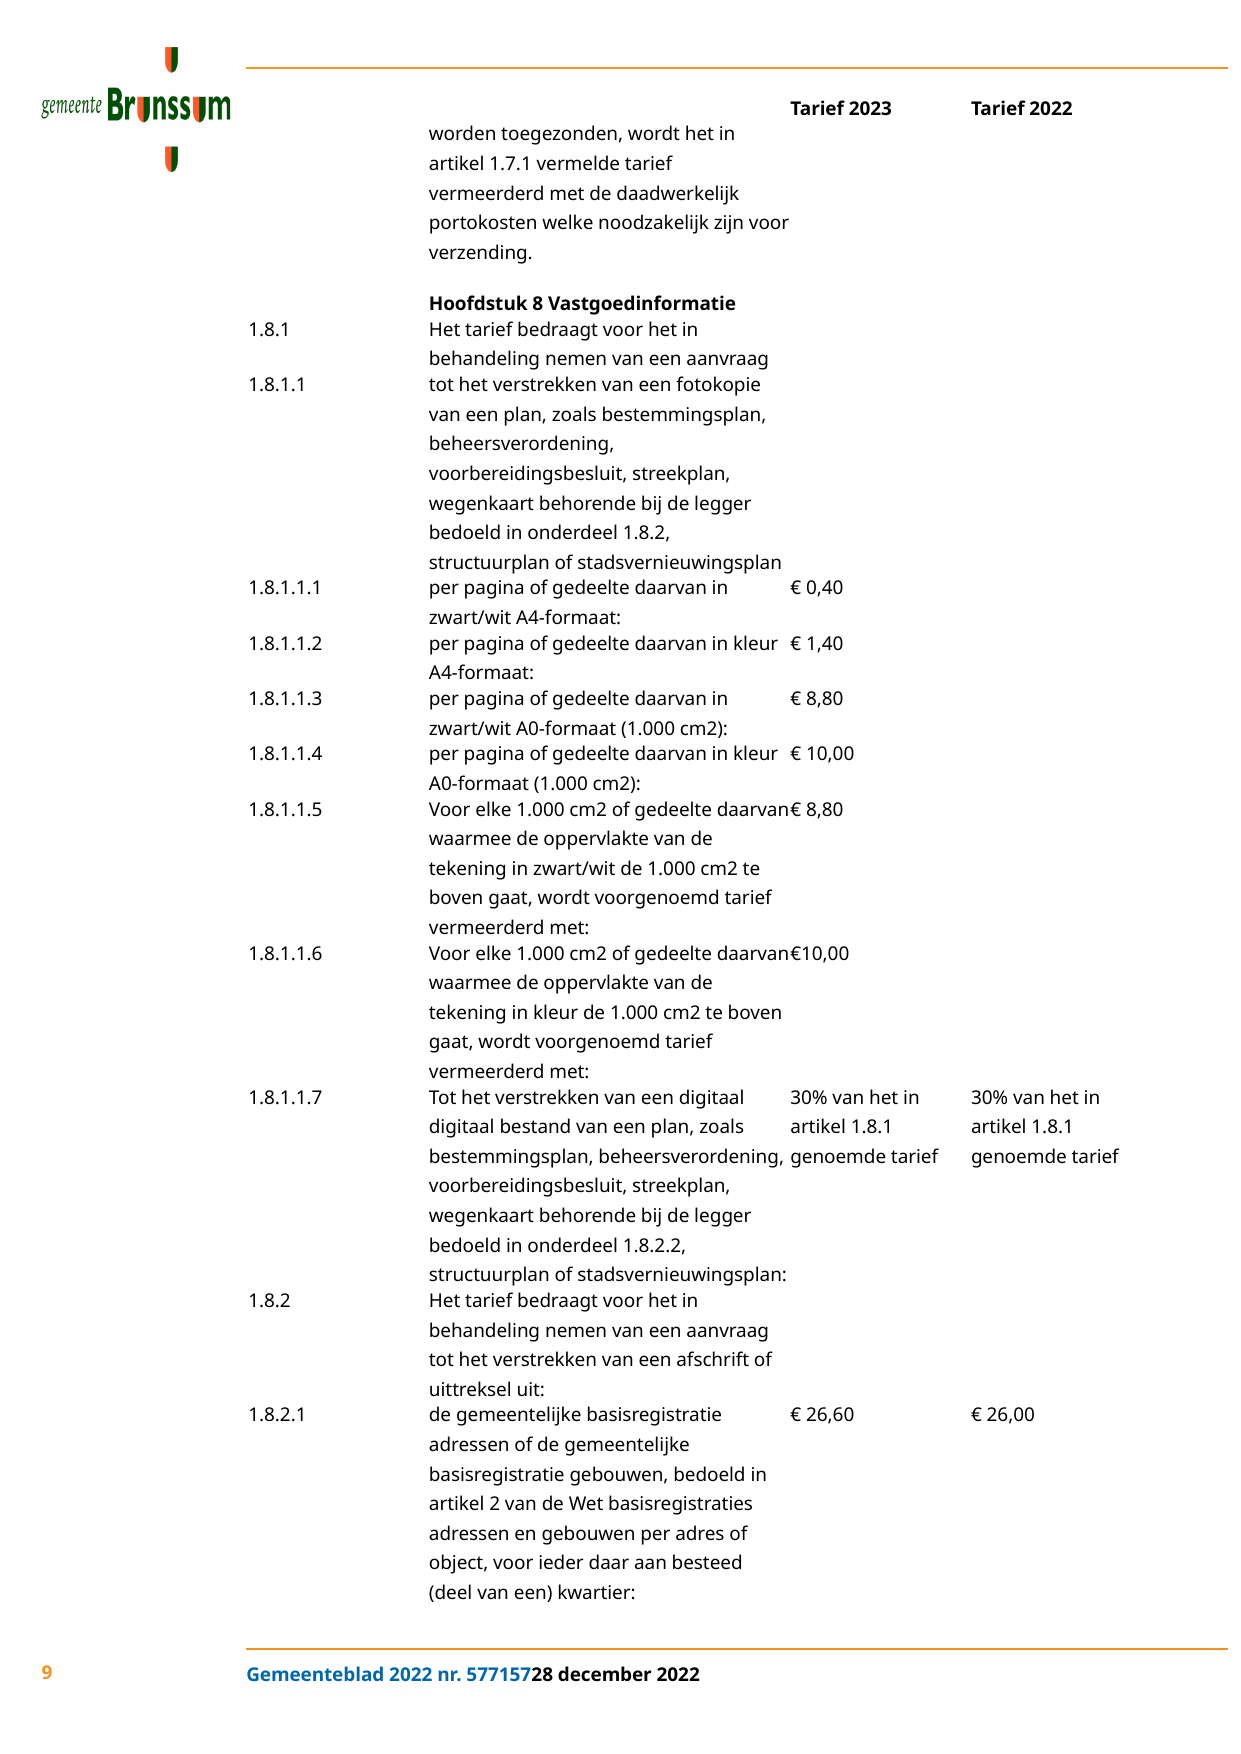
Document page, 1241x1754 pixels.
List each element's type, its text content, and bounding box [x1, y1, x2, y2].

table_header [429, 95, 790, 121]
picture [41, 47, 231, 172]
table_cell €10,00 [790, 940, 971, 1084]
table_cell Voor elke 1.000 cm2 of gedeelte daarvan waarmee de oppervlakte van de tekening in kleur de 1.000 cm2 te boven gaat, wordt voorgenoemd tarief vermeerderd met: [429, 940, 790, 1084]
table_cell 30% van het in artikel 1.8.1 genoemde tarief [971, 1084, 1152, 1287]
table_cell 1.8.1.1.6 [248, 940, 429, 1084]
table_cell € 0,40 [790, 575, 971, 630]
table_cell per pagina of gedeelte daarvan in kleur A4-formaat: [429, 630, 790, 685]
table_cell [790, 316, 971, 371]
table_cell [971, 121, 1152, 264]
table_cell € 8,80 [790, 685, 971, 741]
table_cell [790, 121, 971, 264]
table_cell [971, 796, 1152, 940]
table_cell [429, 265, 790, 290]
table_cell 1.8.1.1.1 [248, 575, 429, 630]
table_cell Tot het verstrekken van een digitaal digitaal bestand van een plan, zoals bestemmingsplan, beheersverordening, voorbereidingsbesluit, streekplan, wegenkaart behorende bij de legger bedoeld in onderdeel 1.8.2.2, structuurplan of stadsvernieuwingsplan: [429, 1084, 790, 1287]
table_cell [971, 316, 1152, 371]
table_cell [971, 741, 1152, 796]
table_cell Voor elke 1.000 cm2 of gedeelte daarvan waarmee de oppervlakte van de tekening in zwart/wit de 1.000 cm2 te boven gaat, wordt voorgenoemd tarief vermeerderd met: [429, 796, 790, 940]
table_header [248, 95, 429, 121]
table_cell [971, 575, 1152, 630]
table_cell Het tarief bedraagt voor het in behandeling nemen van een aanvraag [429, 316, 790, 371]
table_cell € 8,80 [790, 796, 971, 940]
table_cell Het tarief bedraagt voor het in behandeling nemen van een aanvraag tot het verstrekken van een afschrift of uittreksel uit: [429, 1287, 790, 1402]
table_cell [790, 371, 971, 574]
table_cell de gemeentelijke basisregistratie adressen of de gemeentelijke basisregistratie gebouwen, bedoeld in artikel 2 van de Wet basisregistraties adressen en gebouwen per adres of object, voor ieder daar aan besteed (deel van een) kwartier: [429, 1402, 790, 1605]
table_cell € 26,00 [971, 1402, 1152, 1605]
table_header Tarief 2023 [790, 95, 971, 121]
table_cell [971, 940, 1152, 1084]
table_cell [971, 685, 1152, 741]
table_header Tarief 2022 [971, 95, 1152, 121]
table_cell [790, 265, 971, 290]
table_cell [248, 121, 429, 264]
table_cell 1.8.1 [248, 316, 429, 371]
table_cell worden toegezonden, wordt het in artikel 1.7.1 vermelde tarief vermeerderd met de daadwerkelijk portokosten welke noodzakelijk zijn voor verzending. [429, 121, 790, 264]
table_cell 1.8.1.1.2 [248, 630, 429, 685]
table_cell [790, 1287, 971, 1402]
table_cell [248, 265, 429, 290]
table_cell 1.8.1.1.5 [248, 796, 429, 940]
table_cell € 26,60 [790, 1402, 971, 1605]
table_cell 1.8.1.1 [248, 371, 429, 574]
table_cell 1.8.1.1.7 [248, 1084, 429, 1287]
table_cell 1.8.2.1 [248, 1402, 429, 1605]
table_cell 1.8.2 [248, 1287, 429, 1402]
table_cell 1.8.1.1.4 [248, 741, 429, 796]
table_cell [971, 290, 1152, 316]
table_cell tot het verstrekken van een fotokopie van een plan, zoals bestemmingsplan, beheersverordening, voorbereidingsbesluit, streekplan, wegenkaart behorende bij de legger bedoeld in onderdeel 1.8.2, structuurplan of stadsvernieuwingsplan [429, 371, 790, 574]
table_cell per pagina of gedeelte daarvan in kleur A0-formaat (1.000 cm2): [429, 741, 790, 796]
table_cell [971, 371, 1152, 574]
table_cell [248, 290, 429, 316]
table_cell [971, 630, 1152, 685]
table_cell [971, 1287, 1152, 1402]
table_cell [971, 265, 1152, 290]
table_cell 30% van het in artikel 1.8.1 genoemde tarief [790, 1084, 971, 1287]
table_cell per pagina of gedeelte daarvan in zwart/wit A0-formaat (1.000 cm2): [429, 685, 790, 741]
table_cell € 10,00 [790, 741, 971, 796]
table_cell per pagina of gedeelte daarvan in zwart/wit A4-formaat: [429, 575, 790, 630]
table_cell 1.8.1.1.3 [248, 685, 429, 741]
table_cell € 1,40 [790, 630, 971, 685]
table_cell [790, 290, 971, 316]
table_cell Hoofdstuk 8 Vastgoedinformatie [429, 290, 790, 316]
